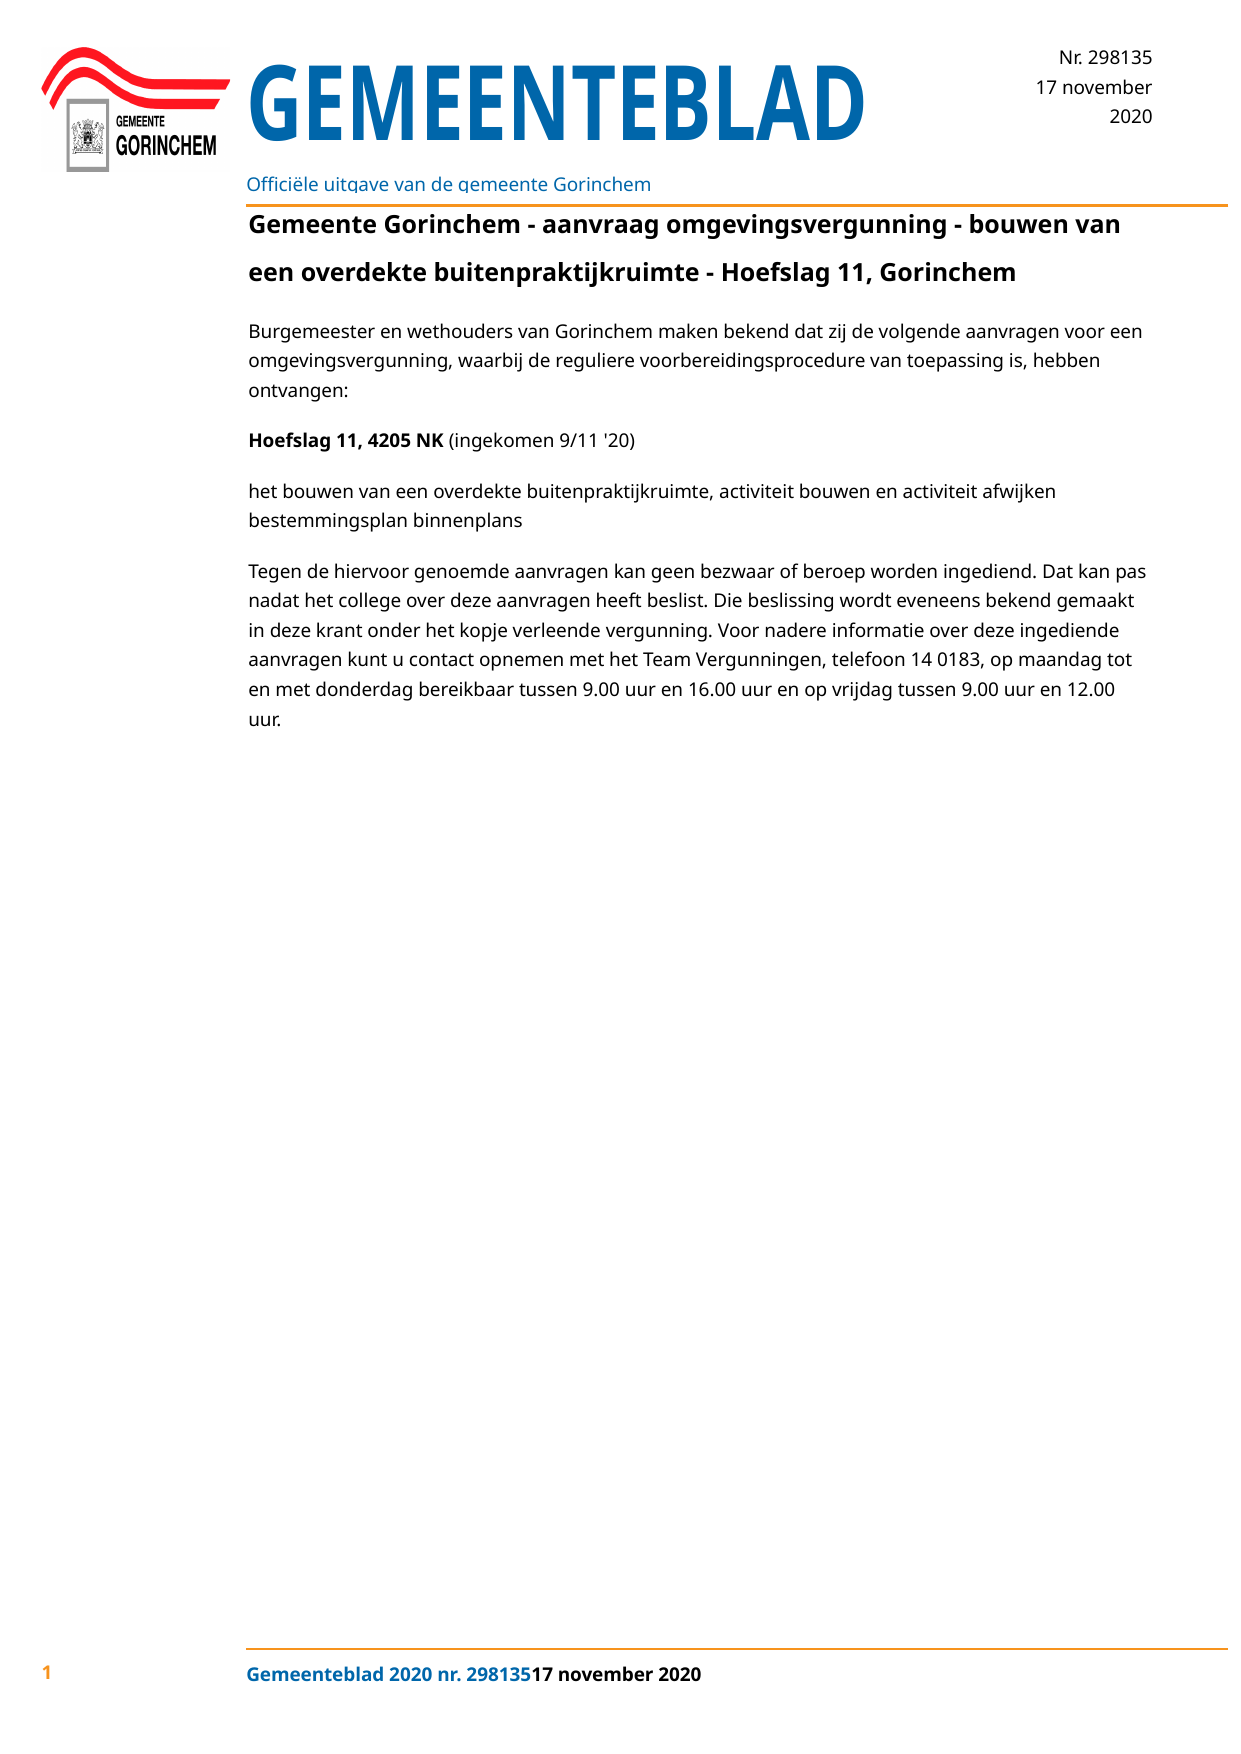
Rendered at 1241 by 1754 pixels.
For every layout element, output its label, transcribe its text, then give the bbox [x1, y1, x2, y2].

text het bouwen van een overdekte buitenpraktijkruimte, activiteit bouwen en activiteit afwijken bestemmingsplan binnenplans [248, 478, 1152, 533]
text Burgemeester en wethouders van Gorinchem maken bekend dat zij de volgende aanvragen voor een omgevingsvergunning, waarbij de reguliere voorbereidingsprocedure van toepassing is, hebben ontvangen: [248, 318, 1152, 403]
text Tegen de hiervoor genoemde aanvragen kan geen bezwaar of beroep worden ingediend. Dat kan pas nadat het college over deze aanvragen heeft beslist. Die beslissing wordt eveneens bekend gemaakt in deze krant onder het kopje verleende vergunning. Voor nadere informatie over deze ingediende aanvragen kunt u contact opnemen met het Team Vergunningen, telefoon 14 0183, op maandag tot en met donderdag bereikbaar tussen 9.00 uur en 16.00 uur en op vrijdag tussen 9.00 uur en 12.00 uur. [248, 558, 1152, 732]
picture [41, 47, 231, 172]
text Hoefslag 11, 4205 NK (ingekomen 9/11 '20) [248, 427, 1152, 453]
text Gemeente Gorinchem - aanvraag omgevingsvergunning - bouwen van een overdekte buitenpraktijkruimte - Hoefslag 11, Gorinchem [248, 207, 1152, 288]
